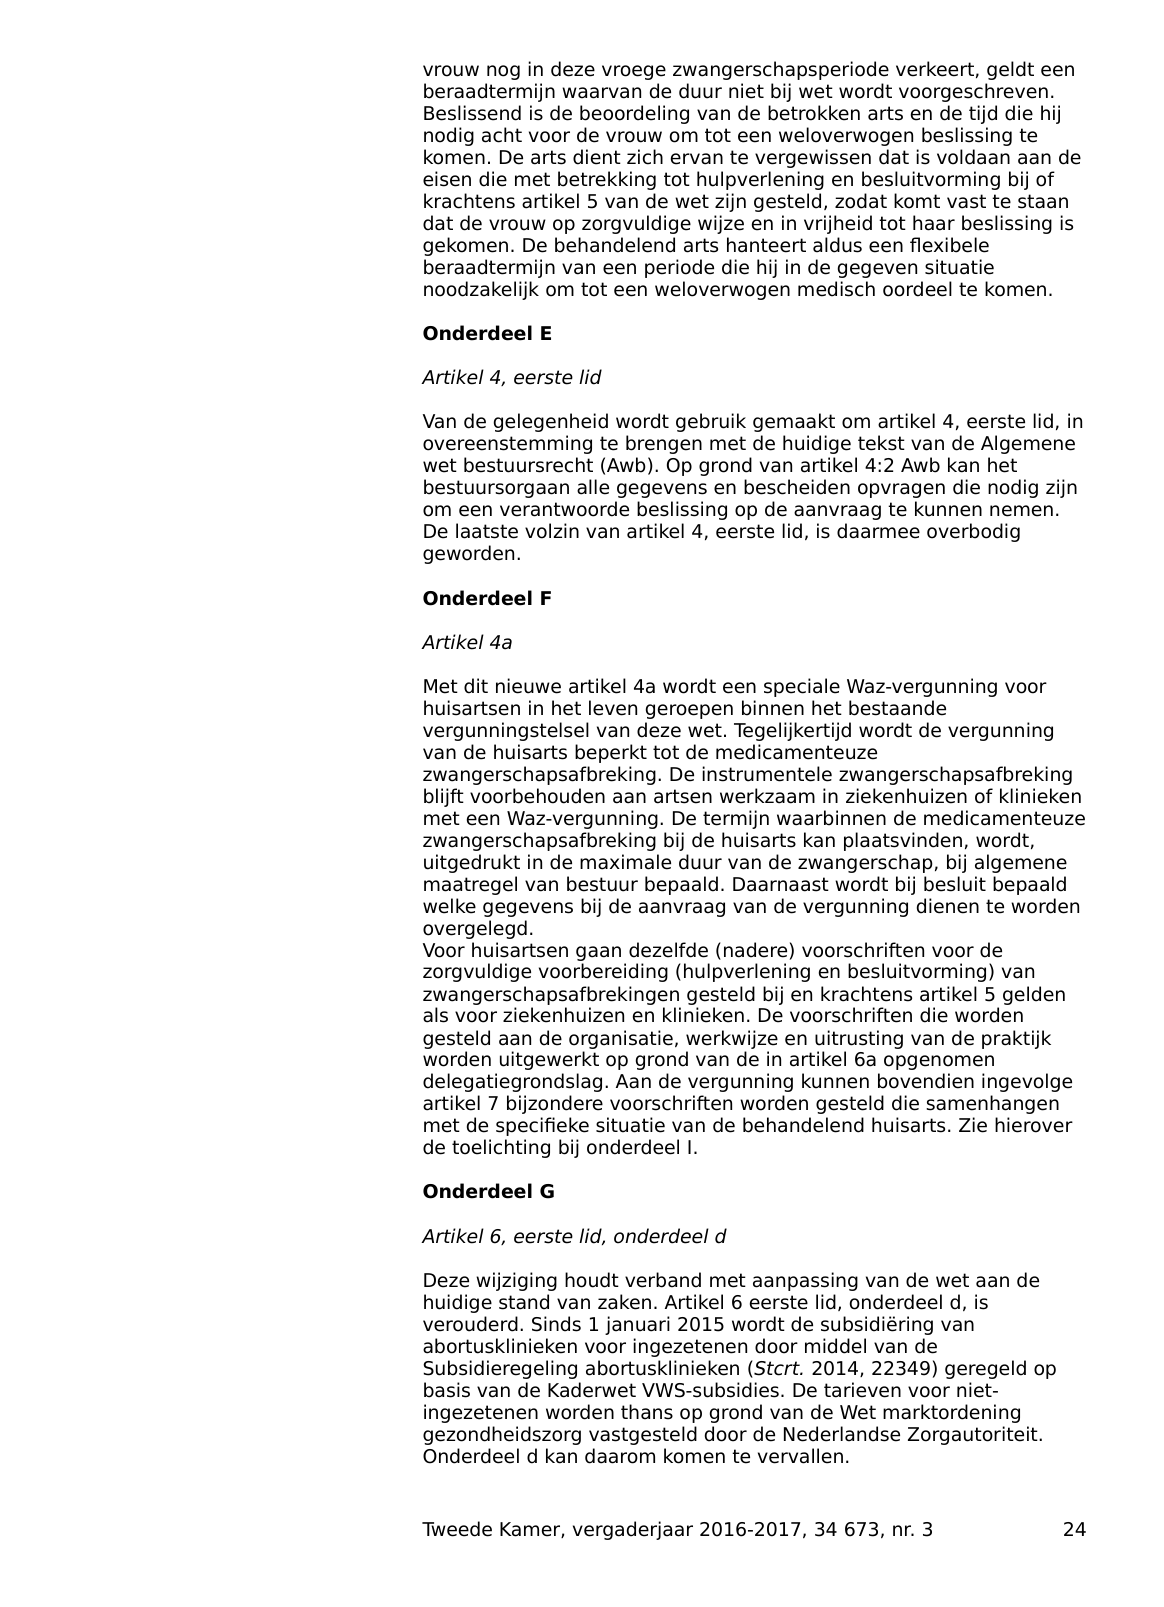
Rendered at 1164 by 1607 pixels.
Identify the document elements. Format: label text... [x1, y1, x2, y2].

text Voor huisartsen gaan dezelfde (nadere) voorschriften voor de zorgvuldige voorbereiding (hulpverlening en besluitvorming) van zwangerschapsafbrekingen gesteld bij en krachtens artikel 5 gelden als voor ziekenhuizen en klinieken. De voorschriften die worden gesteld aan de organisatie, werkwijze en uitrusting van de praktijk worden uitgewerkt op grond van de in artikel 6a opgenomen delegatiegrondslag. Aan de vergunning kunnen bovendien ingevolge artikel 7 bijzondere voorschriften worden gesteld die samenhangen met de specifieke situatie van de behandelend huisarts. Zie hierover de toelichting bij onderdeel I. [422, 939, 1087, 1159]
subtitle Onderdeel G [422, 1181, 1087, 1203]
subtitle Artikel 4, eerste lid [422, 367, 1087, 389]
text vrouw nog in deze vroege zwangerschapsperiode verkeert, geldt een beraadtermijn waarvan de duur niet bij wet wordt voorgeschreven. Beslissend is de beoordeling van de betrokken arts en de tijd die hij nodig acht voor de vrouw om tot een weloverwogen beslissing te komen. De arts dient zich ervan te vergewissen dat is voldaan aan de eisen die met betrekking tot hulpverlening en besluitvorming bij of krachtens artikel 5 van de wet zijn gesteld, zodat komt vast te staan dat de vrouw op zorgvuldige wijze en in vrijheid tot haar beslissing is gekomen. De behandelend arts hanteert aldus een flexibele beraadtermijn van een periode die hij in de gegeven situatie noodzakelijk om tot een weloverwogen medisch oordeel te komen. [422, 59, 1087, 301]
subtitle Onderdeel E [422, 323, 1087, 345]
subtitle Onderdeel F [422, 587, 1087, 609]
text Deze wijziging houdt verband met aanpassing van de wet aan de huidige stand van zaken. Artikel 6 eerste lid, onderdeel d, is verouderd. Sinds 1 januari 2015 wordt de subsidiëring van abortusklinieken voor ingezetenen door middel van de Subsidieregeling abortusklinieken (Stcrt. 2014, 22349) geregeld op basis van de Kaderwet VWS-subsidies. De tarieven voor niet-ingezetenen worden thans op grond van de Wet marktordening gezondheidszorg vastgesteld door de Nederlandse Zorgautoriteit. Onderdeel d kan daarom komen te vervallen. [422, 1270, 1087, 1468]
subtitle Artikel 6, eerste lid, onderdeel d [422, 1226, 1087, 1248]
text Van de gelegenheid wordt gebruik gemaakt om artikel 4, eerste lid, in overeenstemming te brengen met de huidige tekst van de Algemene wet bestuursrecht (Awb). Op grond van artikel 4:2 Awb kan het bestuursorgaan alle gegevens en bescheiden opvragen die nodig zijn om een verantwoorde beslissing op de aanvraag te kunnen nemen. De laatste volzin van artikel 4, eerste lid, is daarmee overbodig geworden. [422, 411, 1087, 565]
subtitle Artikel 4a [422, 632, 1087, 653]
text Met dit nieuwe artikel 4a wordt een speciale Waz-vergunning voor huisartsen in het leven geroepen binnen het bestaande vergunningstelsel van deze wet. Tegelijkertijd wordt de vergunning van de huisarts beperkt tot de medicamenteuze zwangerschapsafbreking. De instrumentele zwangerschapsafbreking blijft voorbehouden aan artsen werkzaam in ziekenhuizen of klinieken met een Waz-vergunning. De termijn waarbinnen de medicamenteuze zwangerschapsafbreking bij de huisarts kan plaatsvinden, wordt, uitgedrukt in de maximale duur van de zwangerschap, bij algemene maatregel van bestuur bepaald. Daarnaast wordt bij besluit bepaald welke gegevens bij de aanvraag van de vergunning dienen te worden overgelegd. [422, 676, 1087, 939]
